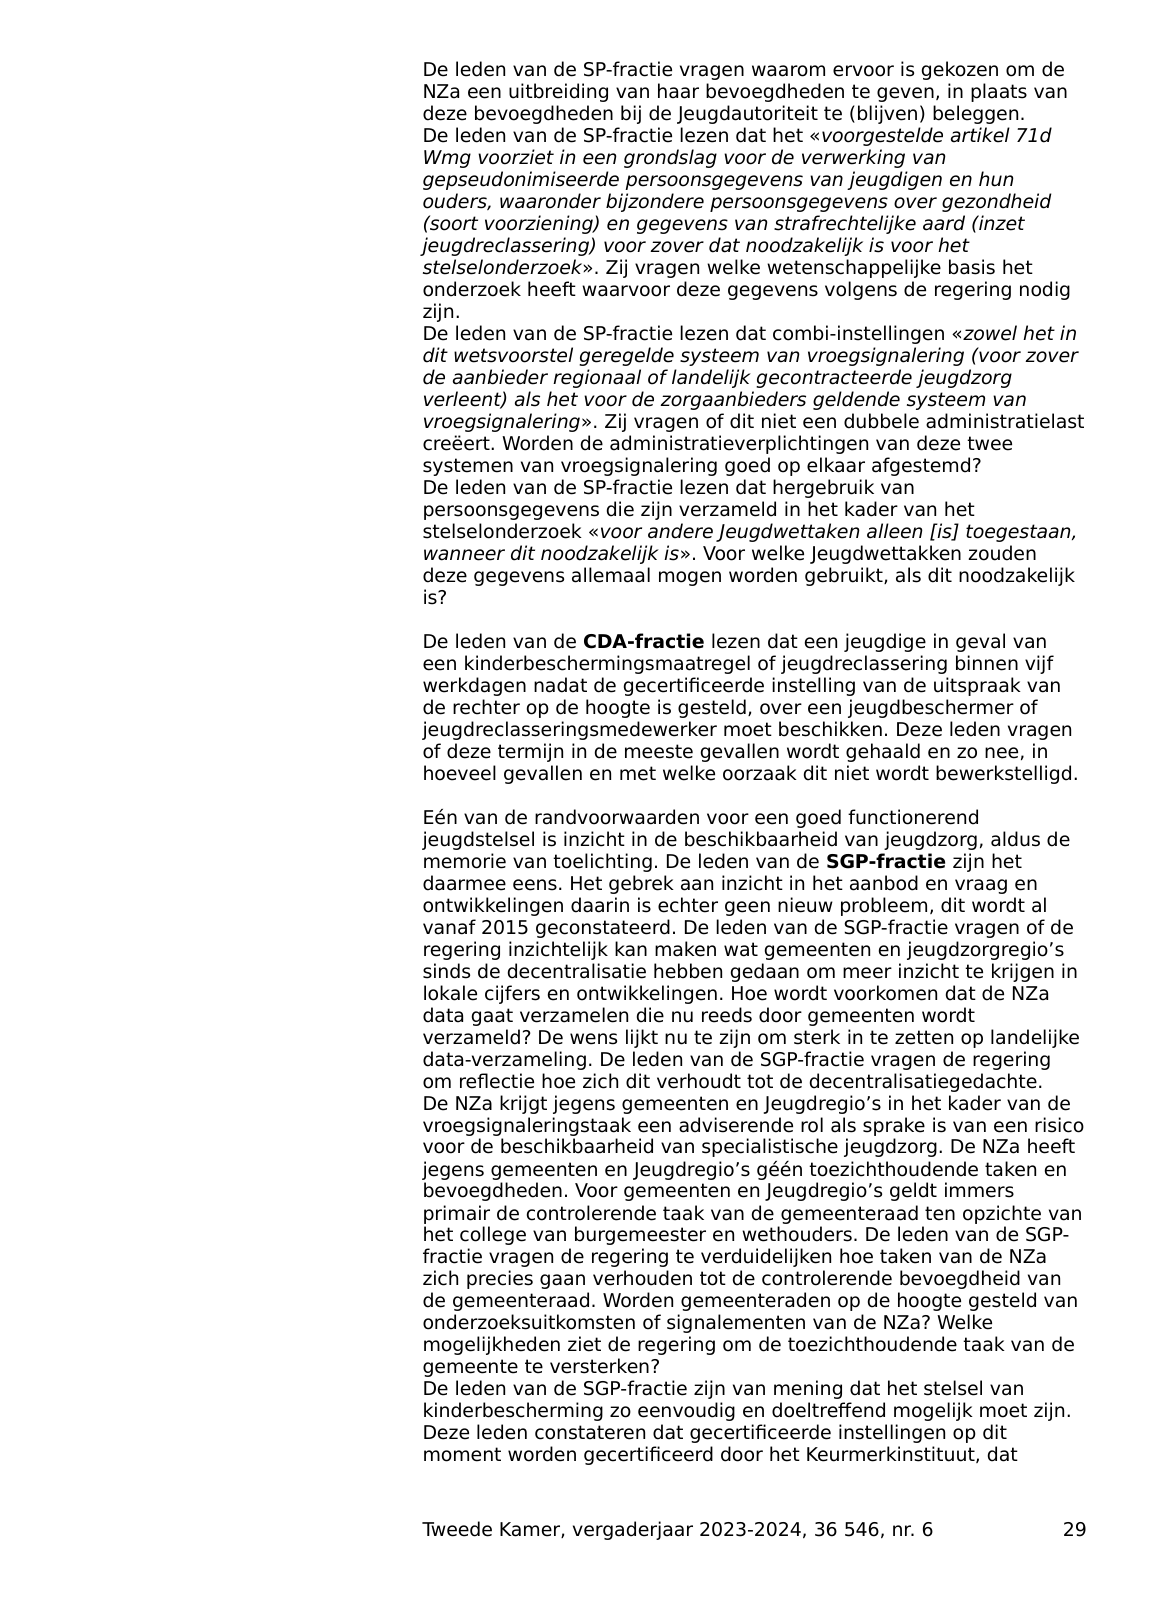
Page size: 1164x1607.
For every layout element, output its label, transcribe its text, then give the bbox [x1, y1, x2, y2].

text De leden van de SP-fractie lezen dat het «voorgestelde artikel 71d Wmg voorziet in een grondslag voor de verwerking van gepseudonimiseerde persoonsgegevens van jeugdigen en hun ouders, waaronder bijzondere persoonsgegevens over gezondheid (soort voorziening) en gegevens van strafrechtelijke aard (inzet jeugdreclassering) voor zover dat noodzakelijk is voor het stelselonderzoek». Zij vragen welke wetenschappelijke basis het onderzoek heeft waarvoor deze gegevens volgens de regering nodig zijn. [422, 125, 1087, 323]
text De leden van de CDA-fractie lezen dat een jeugdige in geval van een kinderbeschermingsmaatregel of jeugdreclassering binnen vijf werkdagen nadat de gecertificeerde instelling van de uitspraak van de rechter op de hoogte is gesteld, over een jeugdbeschermer of jeugdreclasseringsmedewerker moet beschikken. Deze leden vragen of deze termijn in de meeste gevallen wordt gehaald en zo nee, in hoeveel gevallen en met welke oorzaak dit niet wordt bewerkstelligd. [422, 631, 1087, 784]
text De leden van de SP-fractie lezen dat combi-instellingen «zowel het in dit wetsvoorstel geregelde systeem van vroegsignalering (voor zover de aanbieder regionaal of landelijk gecontracteerde jeugdzorg verleent) als het voor de zorgaanbieders geldende systeem van vroegsignalering». Zij vragen of dit niet een dubbele administratielast creëert. Worden de administratieverplichtingen van deze twee systemen van vroegsignalering goed op elkaar afgestemd? [422, 323, 1087, 477]
text De NZa krijgt jegens gemeenten en Jeugdregio’s in het kader van de vroegsignaleringstaak een adviserende rol als sprake is van een risico voor de beschikbaarheid van specialistische jeugdzorg. De NZa heeft jegens gemeenten en Jeugdregio’s géén toezichthoudende taken en bevoegdheden. Voor gemeenten en Jeugdregio’s geldt immers primair de controlerende taak van de gemeenteraad ten opzichte van het college van burgemeester en wethouders. De leden van de SGP-fractie vragen de regering te verduidelijken hoe taken van de NZa zich precies gaan verhouden tot de controlerende bevoegdheid van de gemeenteraad. Worden gemeenteraden op de hoogte gesteld van onderzoeksuitkomsten of signalementen van de NZa? Welke mogelijkheden ziet de regering om de toezichthoudende taak van de gemeente te versterken? [422, 1092, 1087, 1378]
text Eén van de randvoorwaarden voor een goed functionerend jeugdstelsel is inzicht in de beschikbaarheid van jeugdzorg, aldus de memorie van toelichting. De leden van de SGP-fractie zijn het daarmee eens. Het gebrek aan inzicht in het aanbod en vraag en ontwikkelingen daarin is echter geen nieuw probleem, dit wordt al vanaf 2015 geconstateerd. De leden van de SGP-fractie vragen of de regering inzichtelijk kan maken wat gemeenten en jeugdzorgregio’s sinds de decentralisatie hebben gedaan om meer inzicht te krijgen in lokale cijfers en ontwikkelingen. Hoe wordt voorkomen dat de NZa data gaat verzamelen die nu reeds door gemeenten wordt verzameld? De wens lijkt nu te zijn om sterk in te zetten op landelijke data-verzameling. De leden van de SGP-fractie vragen de regering om reflectie hoe zich dit verhoudt tot de decentralisatiegedachte. [422, 807, 1087, 1092]
text De leden van de SP-fractie lezen dat hergebruik van persoonsgegevens die zijn verzameld in het kader van het stelselonderzoek «voor andere Jeugdwettaken alleen [is] toegestaan, wanneer dit noodzakelijk is». Voor welke Jeugdwettakken zouden deze gegevens allemaal mogen worden gebruikt, als dit noodzakelijk is? [422, 477, 1087, 608]
text De leden van de SGP-fractie zijn van mening dat het stelsel van kinderbescherming zo eenvoudig en doeltreffend mogelijk moet zijn. Deze leden constateren dat gecertificeerde instellingen op dit moment worden gecertificeerd door het Keurmerkinstituut, dat [422, 1378, 1087, 1466]
text De leden van de SP-fractie vragen waarom ervoor is gekozen om de NZa een uitbreiding van haar bevoegdheden te geven, in plaats van deze bevoegdheden bij de Jeugdautoriteit te (blijven) beleggen. [422, 59, 1087, 125]
